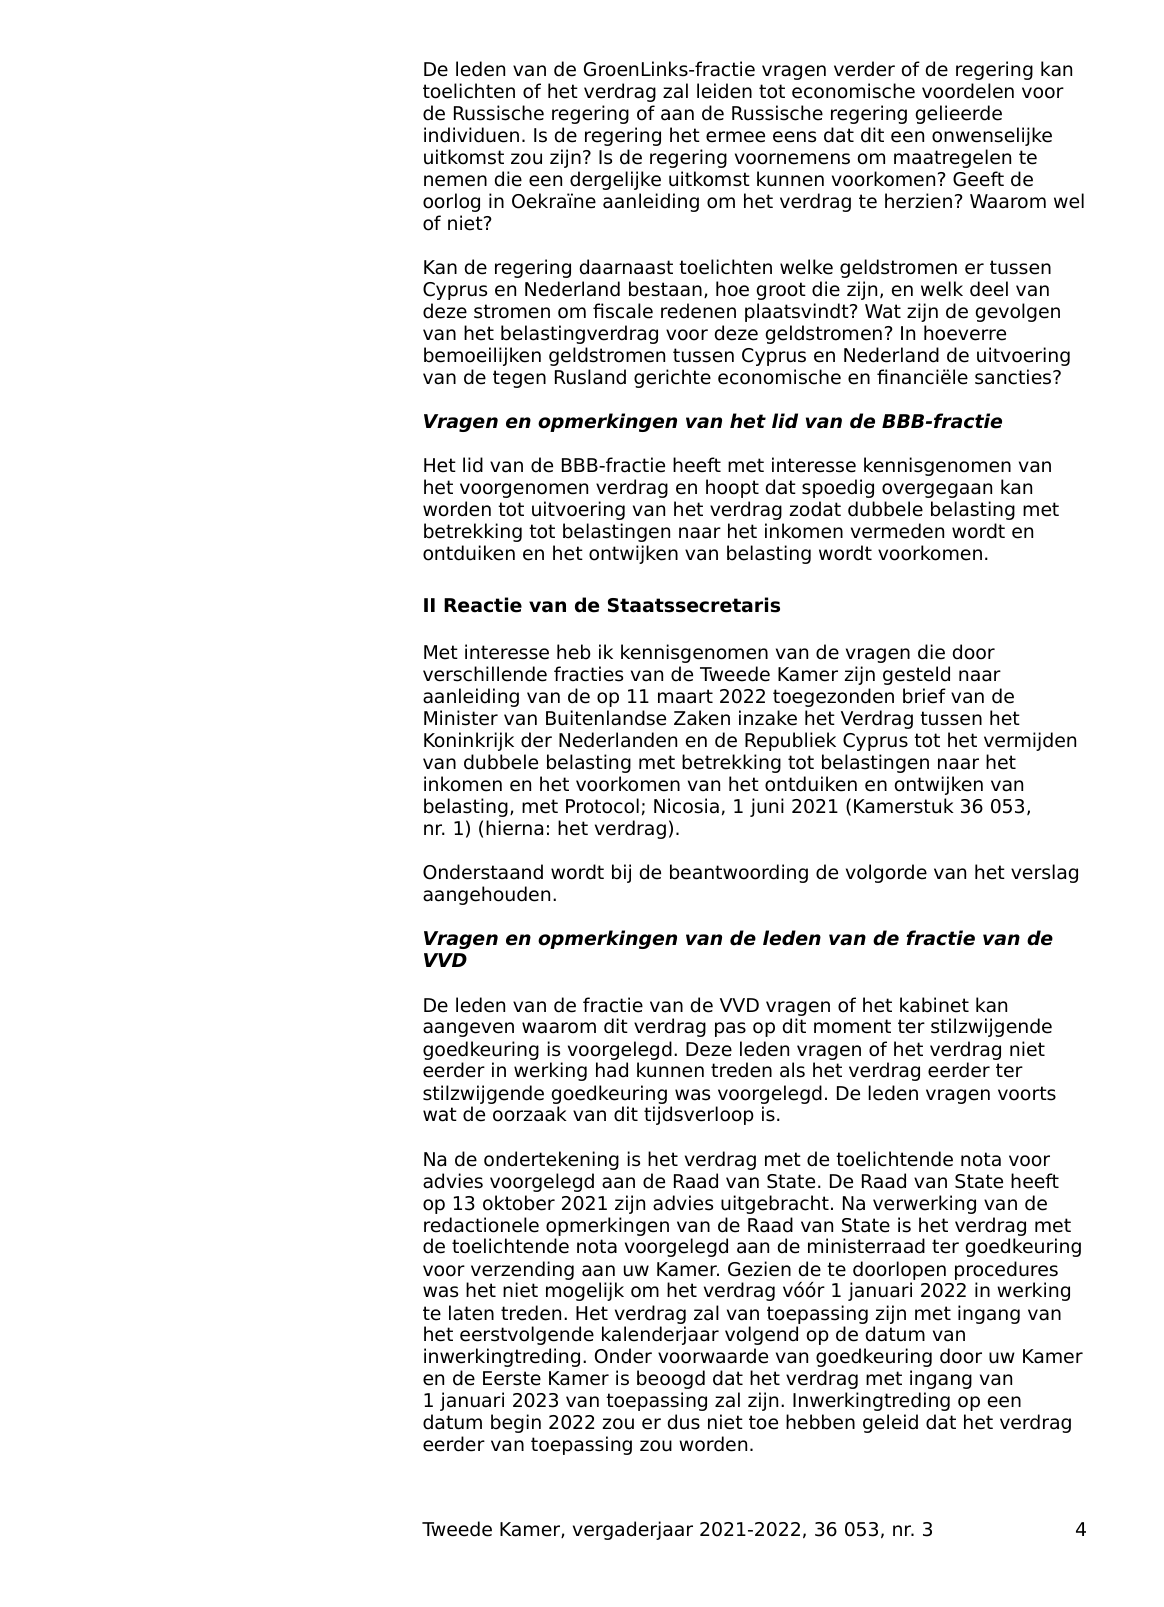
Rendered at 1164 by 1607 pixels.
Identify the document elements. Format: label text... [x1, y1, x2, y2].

subtitle Vragen en opmerkingen van het lid van de BBB-fractie [422, 411, 1087, 433]
text Onderstaand wordt bij de beantwoording de volgorde van het verslag aangehouden. [422, 862, 1087, 906]
text Met interesse heb ik kennisgenomen van de vragen die door verschillende fracties van de Tweede Kamer zijn gesteld naar aanleiding van de op 11 maart 2022 toegezonden brief van de Minister van Buitenlandse Zaken inzake het Verdrag tussen het Koninkrijk der Nederlanden en de Republiek Cyprus tot het vermijden van dubbele belasting met betrekking tot belastingen naar het inkomen en het voorkomen van het ontduiken en ontwijken van belasting, met Protocol; Nicosia, 1 juni 2021 (Kamerstuk 36 053, nr. 1) (hierna: het verdrag). [422, 642, 1087, 840]
text Na de ondertekening is het verdrag met de toelichtende nota voor advies voorgelegd aan de Raad van State. De Raad van State heeft op 13 oktober 2021 zijn advies uitgebracht. Na verwerking van de redactionele opmerkingen van de Raad van State is het verdrag met de toelichtende nota voorgelegd aan de ministerraad ter goedkeuring voor verzending aan uw Kamer. Gezien de te doorlopen procedures was het niet mogelijk om het verdrag vóór 1 januari 2022 in werking te laten treden. Het verdrag zal van toepassing zijn met ingang van het eerstvolgende kalenderjaar volgend op de datum van inwerkingtreding. Onder voorwaarde van goedkeuring door uw Kamer en de Eerste Kamer is beoogd dat het verdrag met ingang van 1 januari 2023 van toepassing zal zijn. Inwerkingtreding op een datum begin 2022 zou er dus niet toe hebben geleid dat het verdrag eerder van toepassing zou worden. [422, 1148, 1087, 1456]
text Het lid van de BBB-fractie heeft met interesse kennisgenomen van het voorgenomen verdrag en hoopt dat spoedig overgegaan kan worden tot uitvoering van het verdrag zodat dubbele belasting met betrekking tot belastingen naar het inkomen vermeden wordt en ontduiken en het ontwijken van belasting wordt voorkomen. [422, 455, 1087, 565]
text De leden van de fractie van de VVD vragen of het kabinet kan aangeven waarom dit verdrag pas op dit moment ter stilzwijgende goedkeuring is voorgelegd. Deze leden vragen of het verdrag niet eerder in werking had kunnen treden als het verdrag eerder ter stilzwijgende goedkeuring was voorgelegd. De leden vragen voorts wat de oorzaak van dit tijdsverloop is. [422, 994, 1087, 1126]
text De leden van de GroenLinks-fractie vragen verder of de regering kan toelichten of het verdrag zal leiden tot economische voordelen voor de Russische regering of aan de Russische regering gelieerde individuen. Is de regering het ermee eens dat dit een onwenselijke uitkomst zou zijn? Is de regering voornemens om maatregelen te nemen die een dergelijke uitkomst kunnen voorkomen? Geeft de oorlog in Oekraïne aanleiding om het verdrag te herzien? Waarom wel of niet? [422, 59, 1087, 235]
subtitle Vragen en opmerkingen van de leden van de fractie van de VVD [422, 928, 1087, 972]
text Kan de regering daarnaast toelichten welke geldstromen er tussen Cyprus en Nederland bestaan, hoe groot die zijn, en welk deel van deze stromen om fiscale redenen plaatsvindt? Wat zijn de gevolgen van het belastingverdrag voor deze geldstromen? In hoeverre bemoeilijken geldstromen tussen Cyprus en Nederland de uitvoering van de tegen Rusland gerichte economische en financiële sancties? [422, 257, 1087, 389]
subtitle II Reactie van de Staatssecretaris [422, 595, 1087, 617]
